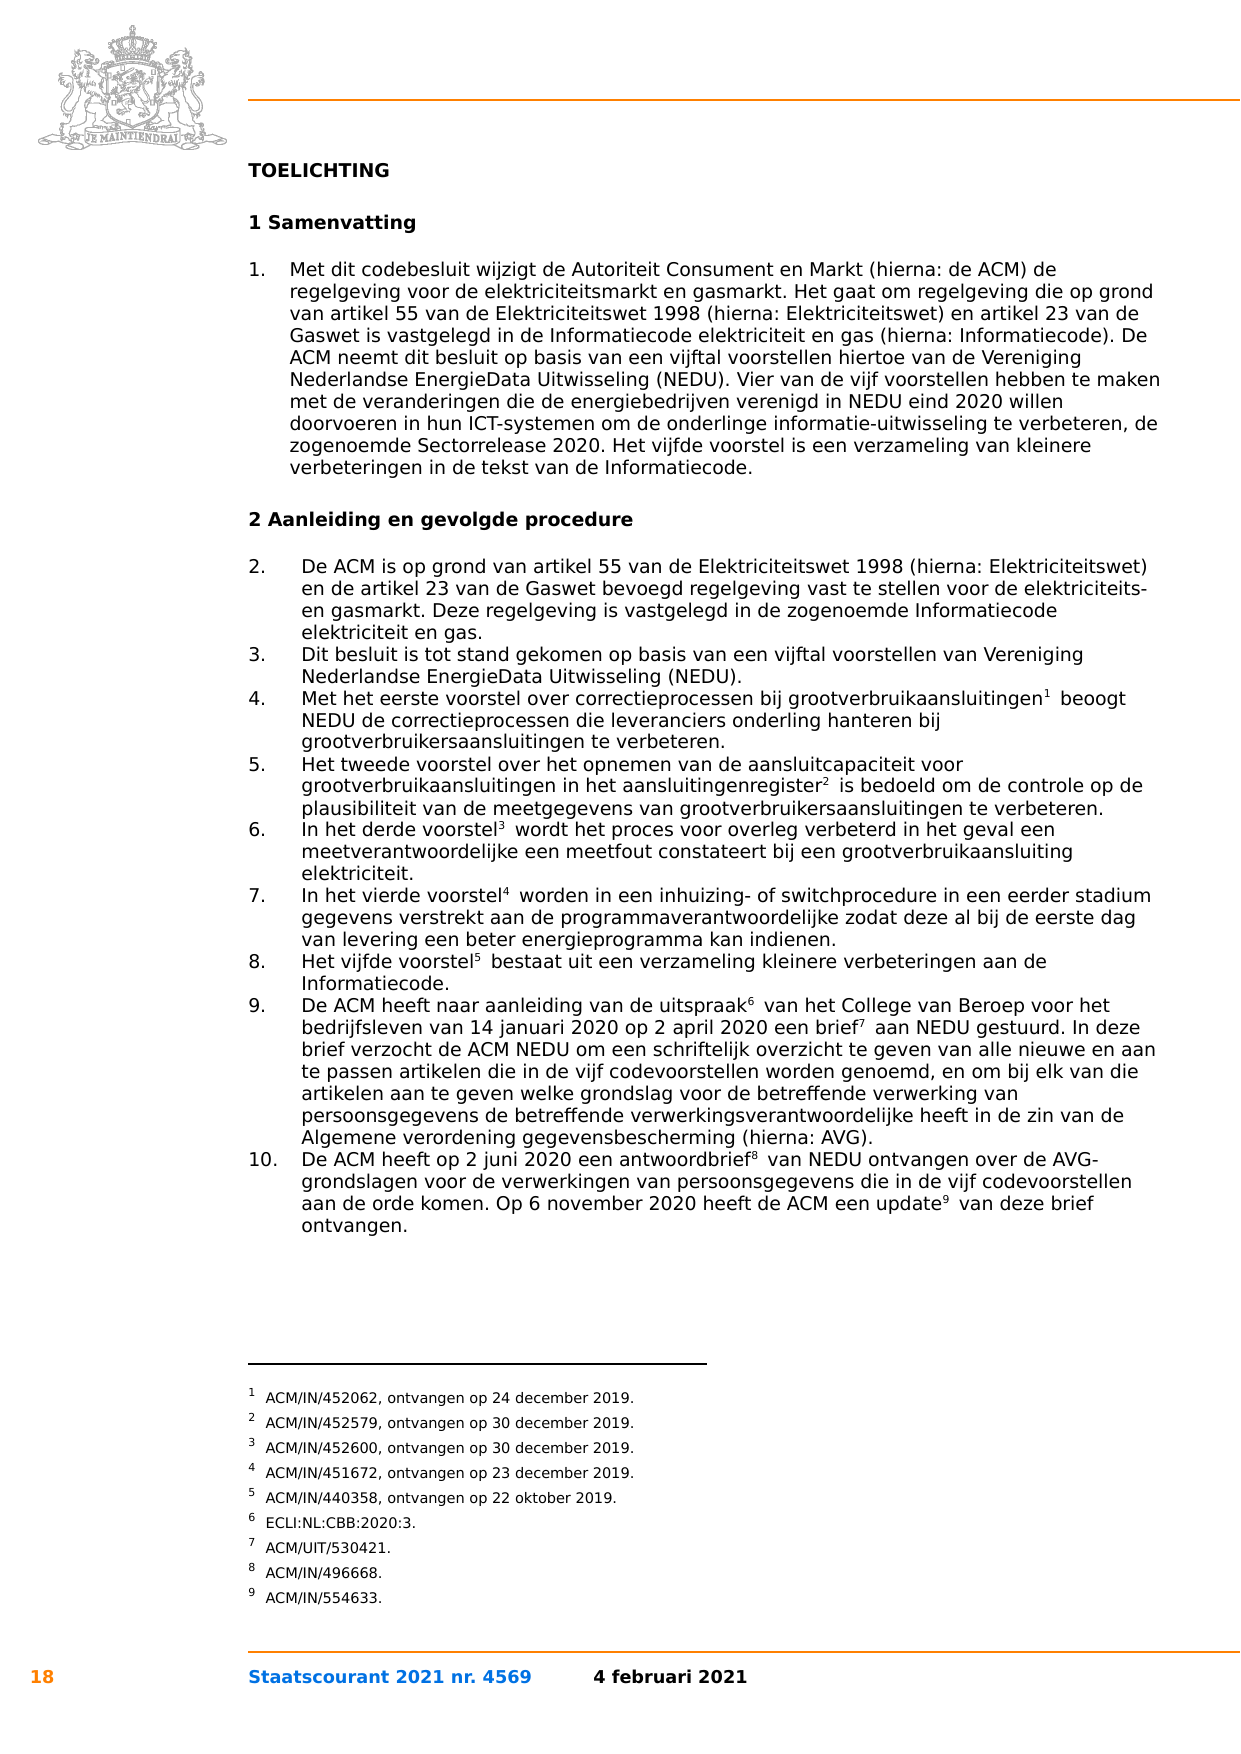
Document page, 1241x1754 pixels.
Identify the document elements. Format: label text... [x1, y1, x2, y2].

text 6. In het derde voorstel wordt het proces voor overleg verbeterd in het geval een meetverantwoordelijke een meetfout constateert bij een grootverbruikaansluiting elektriciteit. [248, 819, 1163, 885]
text 1. Met dit codebesluit wijzigt de Autoriteit Consument en Markt (hierna: de ACM) de regelgeving voor de elektriciteitsmarkt en gasmarkt. Het gaat om regelgeving die op grond van artikel 55 van de Elektriciteitswet 1998 (hierna: Elektriciteitswet) en artikel 23 van de Gaswet is vastgelegd in de Informatiecode elektriciteit en gas (hierna: Informatiecode). De ACM neemt dit besluit op basis van een vijftal voorstellen hiertoe van de Vereniging Nederlandse EnergieData Uitwisseling (NEDU). Vier van de vijf voorstellen hebben te maken met de veranderingen die de energiebedrijven verenigd in NEDU eind 2020 willen doorvoeren in hun ICT-systemen om de onderlinge informatie-uitwisseling te verbeteren, de zogenoemde Sectorrelease 2020. Het vijfde voorstel is een verzameling van kleinere verbeteringen in de tekst van de Informatiecode. [248, 259, 1163, 479]
text ACM/IN/554633. [248, 1586, 1163, 1608]
subtitle 2 Aanleiding en gevolgde procedure [248, 509, 1163, 531]
text ACM/IN/452579, ontvangen op 30 december 2019. [248, 1411, 1163, 1433]
text ACM/IN/452600, ontvangen op 30 december 2019. [248, 1436, 1163, 1458]
text 5. Het tweede voorstel over het opnemen van de aansluitcapaciteit voor grootverbruikaansluitingen in het aansluitingenregister is bedoeld om de controle op de plausibiliteit van de meetgegevens van grootverbruikersaansluitingen te verbeteren. [248, 753, 1163, 819]
text 2. De ACM is op grond van artikel 55 van de Elektriciteitswet 1998 (hierna: Elektriciteitswet) en de artikel 23 van de Gaswet bevoegd regelgeving vast te stellen voor de elektriciteits- en gasmarkt. Deze regelgeving is vastgelegd in de zogenoemde Informatiecode elektriciteit en gas. [248, 556, 1163, 643]
picture [38, 25, 227, 150]
text ECLI:NL:CBB:2020:3. [248, 1511, 1163, 1533]
subtitle 1 Samenvatting [248, 212, 1163, 234]
text 4. Met het eerste voorstel over correctieprocessen bij grootverbruikaansluitingen beoogt NEDU de correctieprocessen die leveranciers onderling hanteren bij grootverbruikersaansluitingen te verbeteren. [248, 687, 1163, 753]
text ACM/IN/451672, ontvangen op 23 december 2019. [248, 1461, 1163, 1483]
text ACM/IN/452062, ontvangen op 24 december 2019. [248, 1386, 1163, 1408]
text ACM/IN/496668. [248, 1561, 1163, 1583]
text 3. Dit besluit is tot stand gekomen op basis van een vijftal voorstellen van Vereniging Nederlandse EnergieData Uitwisseling (NEDU). [248, 643, 1163, 687]
text 7. In het vierde voorstel worden in een inhuizing- of switchprocedure in een eerder stadium gegevens verstrekt aan de programmaverantwoordelijke zodat deze al bij de eerste dag van levering een beter energieprogramma kan indienen. [248, 885, 1163, 951]
text 10. De ACM heeft op 2 juni 2020 een antwoordbrief van NEDU ontvangen over de AVG-grondslagen voor de verwerkingen van persoonsgegevens die in de vijf codevoorstellen aan de orde komen. Op 6 november 2020 heeft de ACM een update van deze brief ontvangen. [248, 1149, 1163, 1237]
text ACM/IN/440358, ontvangen op 22 oktober 2019. [248, 1486, 1163, 1508]
text 9. De ACM heeft naar aanleiding van de uitspraak van het College van Beroep voor het bedrijfsleven van 14 januari 2020 op 2 april 2020 een brief aan NEDU gestuurd. In deze brief verzocht de ACM NEDU om een schriftelijk overzicht te geven van alle nieuwe en aan te passen artikelen die in de vijf codevoorstellen worden genoemd, en om bij elk van die artikelen aan te geven welke grondslag voor de betreffende verwerking van persoonsgegevens de betreffende verwerkingsverantwoordelijke heeft in de zin van de Algemene verordening gegevensbescherming (hierna: AVG). [248, 995, 1163, 1149]
subtitle TOELICHTING [248, 160, 1163, 182]
text ACM/UIT/530421. [248, 1536, 1163, 1558]
text 8. Het vijfde voorstel bestaat uit een verzameling kleinere verbeteringen aan de Informatiecode. [248, 951, 1163, 995]
